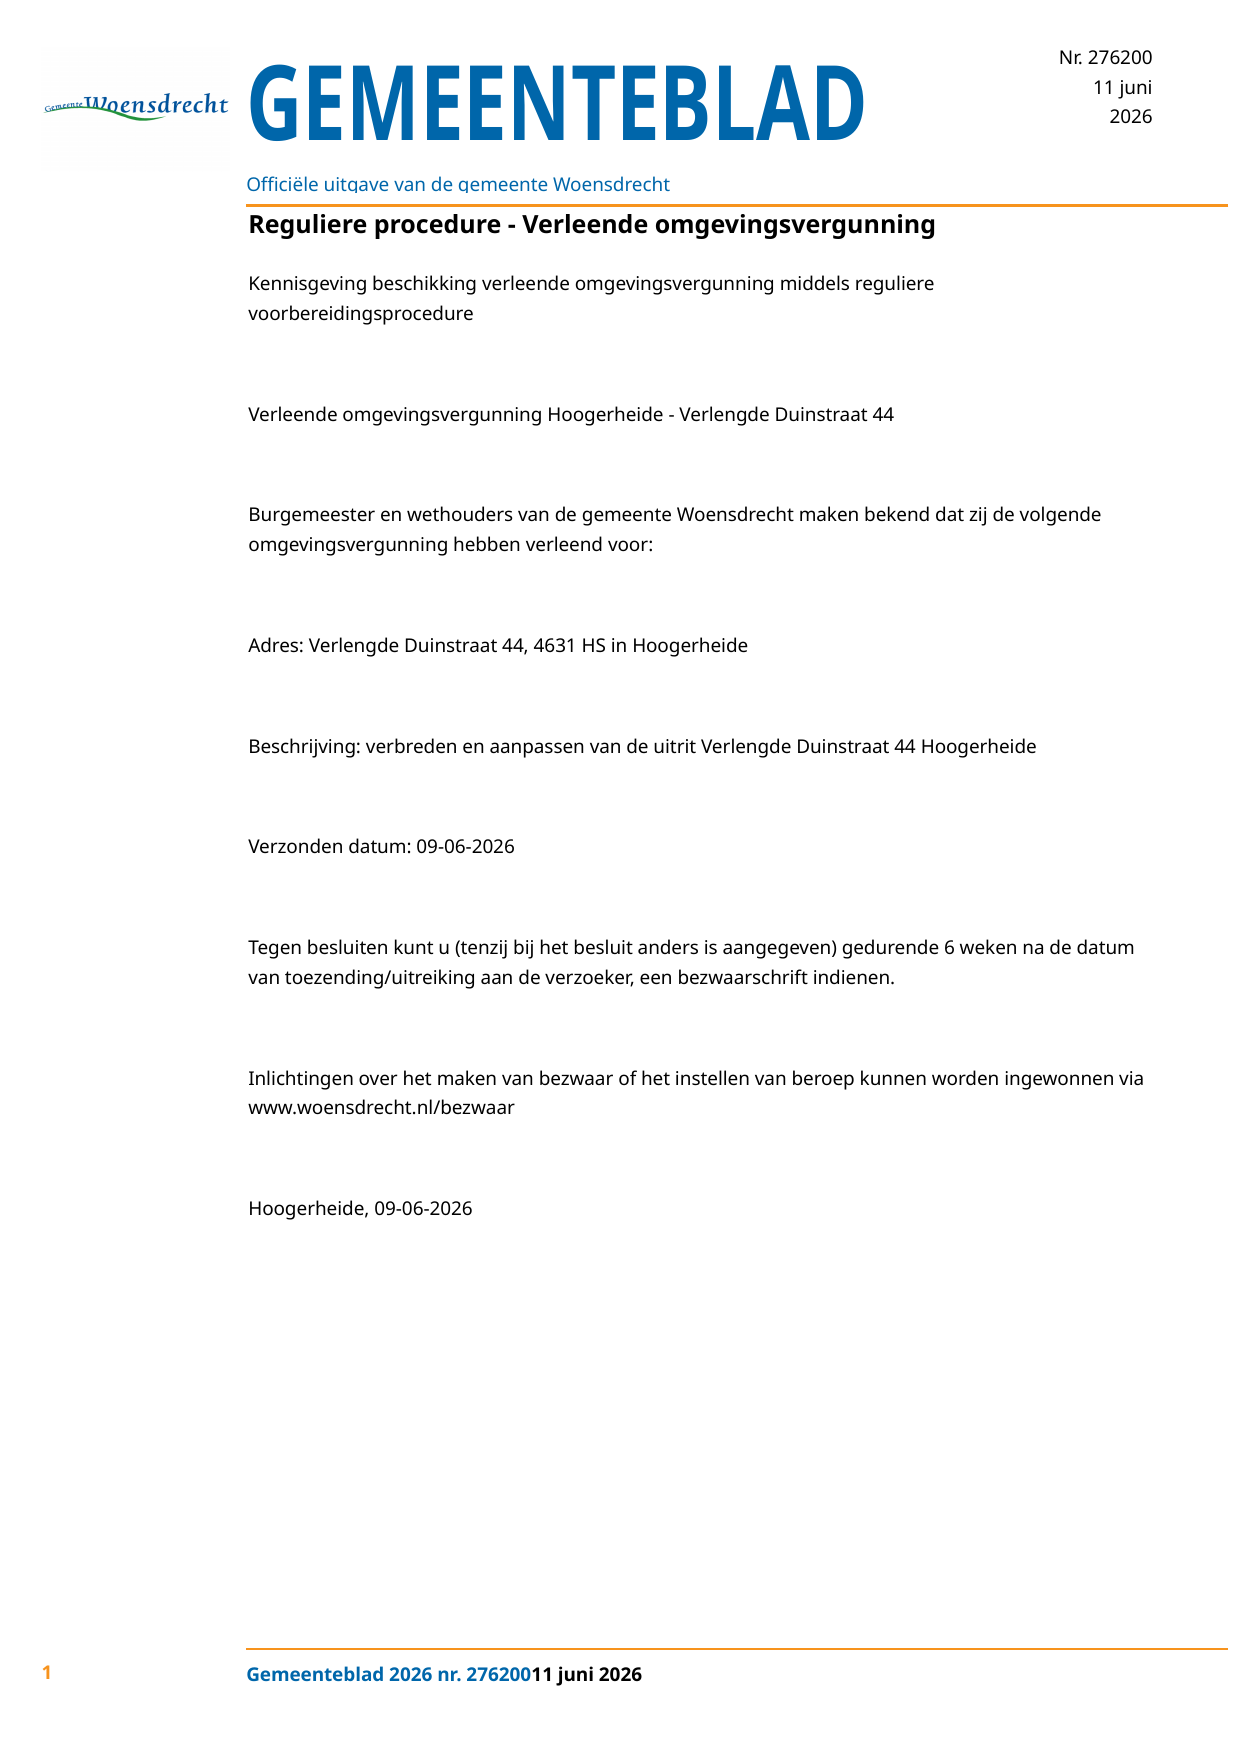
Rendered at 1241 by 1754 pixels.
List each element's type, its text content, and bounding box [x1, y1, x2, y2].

text Beschrijving: verbreden en aanpassen van de uitrit Verlengde Duinstraat 44 Hoogerheide [248, 733, 1152, 758]
text Burgemeester en wethouders van de gemeente Woensdrecht maken bekend dat zij de volgende omgevingsvergunning hebben verleend voor: [248, 502, 1152, 557]
text Inlichtingen over het maken van bezwaar of het instellen van beroep kunnen worden ingewonnen via www.woensdrecht.nl/bezwaar [248, 1065, 1152, 1120]
text Kennisgeving beschikking verleende omgevingsvergunning middels reguliere voorbereidingsprocedure [248, 270, 1152, 326]
text Hoogerheide, 09-06-2026 [248, 1195, 1152, 1221]
text Verzonden datum: 09-06-2026 [248, 834, 1152, 859]
picture [41, 47, 231, 172]
text Reguliere procedure - Verleende omgevingsvergunning [248, 207, 1152, 241]
text Tegen besluiten kunt u (tenzij bij het besluit anders is aangegeven) gedurende 6 weken na de datum van toezending/uitreiking aan de verzoeker, een bezwaarschrift indienen. [248, 934, 1152, 990]
text Verleende omgevingsvergunning Hoogerheide - Verlengde Duinstraat 44 [248, 401, 1152, 426]
text Adres: Verlengde Duinstraat 44, 4631 HS in Hoogerheide [248, 632, 1152, 658]
